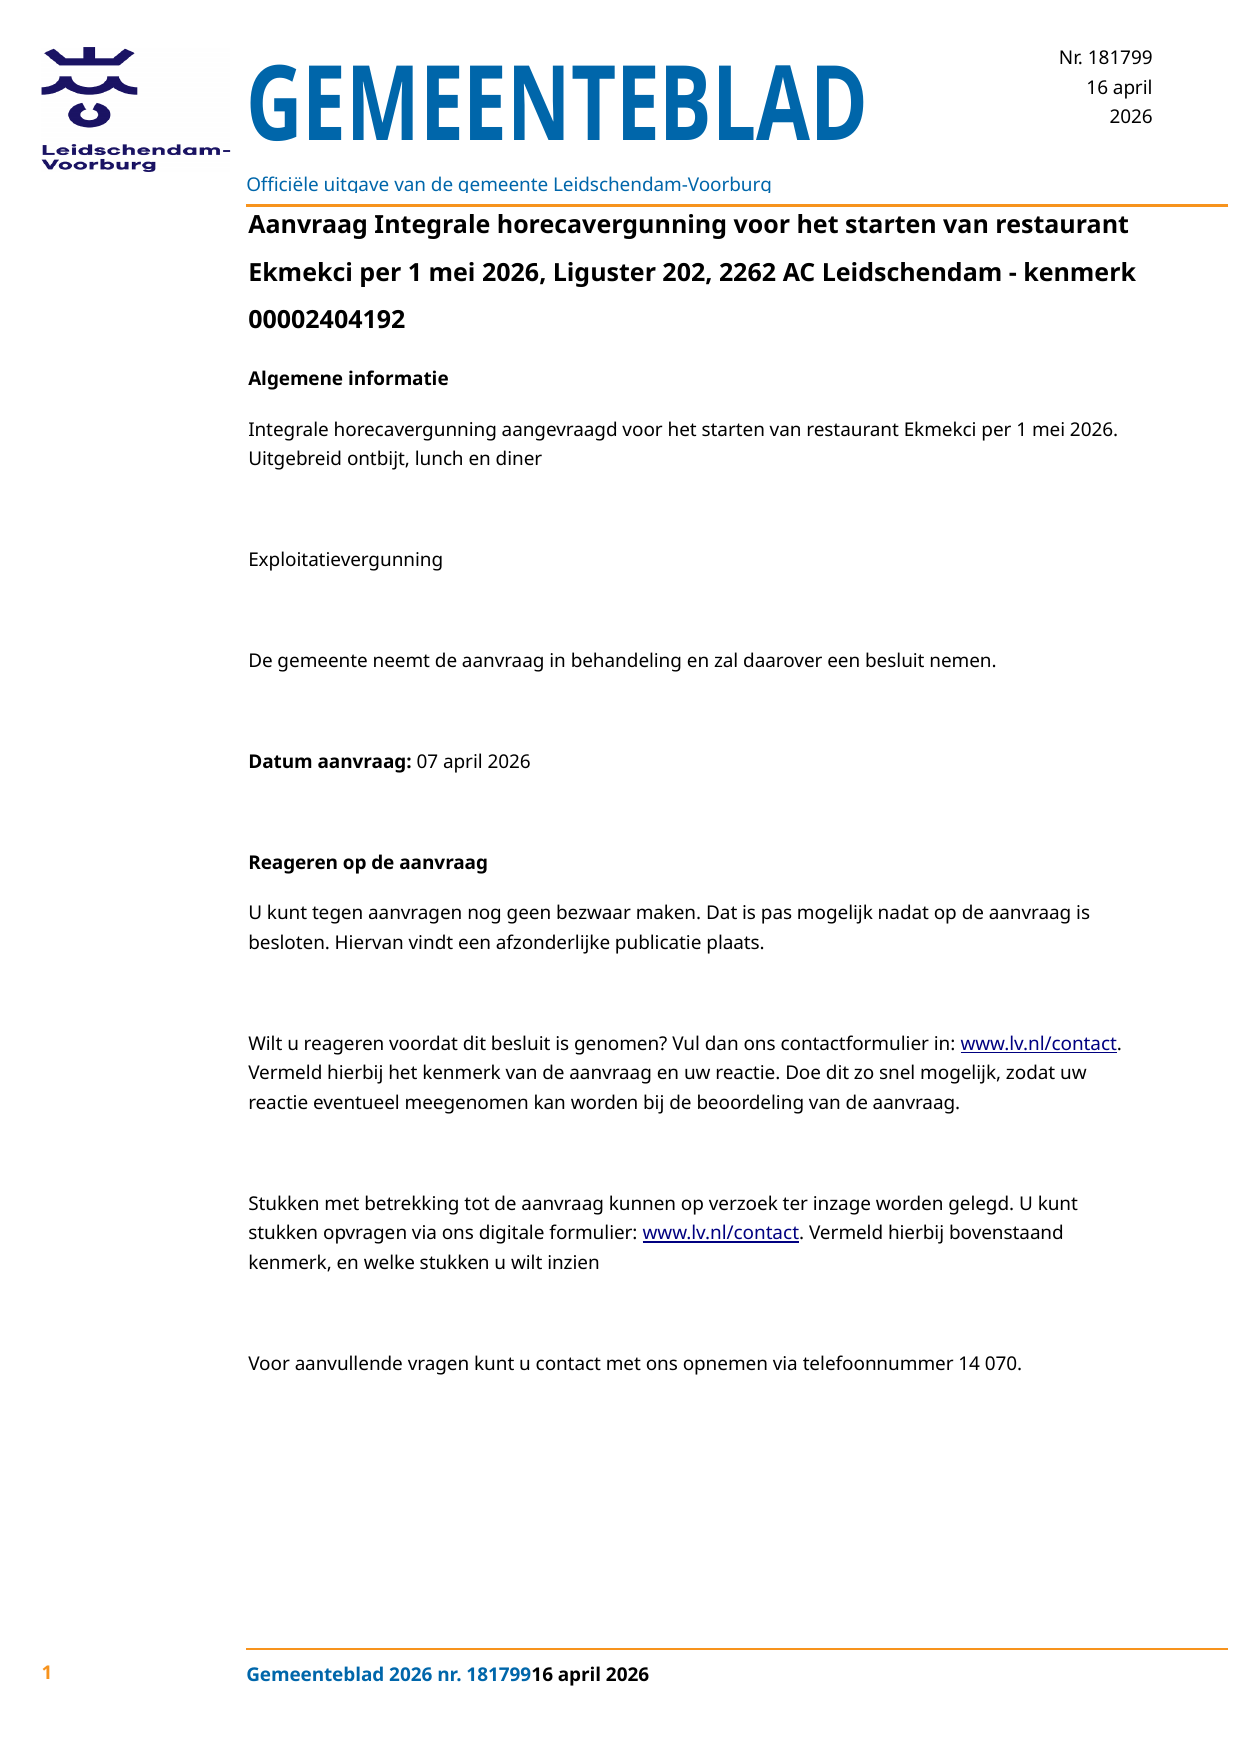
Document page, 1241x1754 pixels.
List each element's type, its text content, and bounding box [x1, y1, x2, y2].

text De gemeente neemt de aanvraag in behandeling en zal daarover een besluit nemen. [248, 647, 1152, 673]
text U kunt tegen aanvragen nog geen bezwaar maken. Dat is pas mogelijk nadat op de aanvraag is besloten. Hiervan vindt een afzonderlijke publicatie plaats. [248, 899, 1152, 954]
text Wilt u reageren voordat dit besluit is genomen? Vul dan ons contactformulier in: www.lv.nl/contact. Vermeld hierbij het kenmerk van de aanvraag en uw reactie. Doe dit zo snel mogelijk, zodat uw reactie eventueel meegenomen kan worden bij de beoordeling van de aanvraag. [248, 1030, 1152, 1114]
text Exploitatievergunning [248, 546, 1152, 572]
text Stukken met betrekking tot de aanvraag kunnen op verzoek ter inzage worden gelegd. U kunt stukken opvragen via ons digitale formulier: www.lv.nl/contact. Vermeld hierbij bovenstaand kenmerk, en welke stukken u wilt inzien [248, 1190, 1152, 1274]
text Datum aanvraag: 07 april 2026 [248, 748, 1152, 774]
text Reageren op de aanvraag [248, 849, 1152, 874]
text Integrale horecavergunning aangevraagd voor het starten van restaurant Ekmekci per 1 mei 2026. Uitgebreid ontbijt, lunch en diner [248, 416, 1152, 471]
picture [41, 47, 231, 172]
text Voor aanvullende vragen kunt u contact met ons opnemen via telefoonnummer 14 070. [248, 1350, 1152, 1375]
text Algemene informatie [248, 366, 1152, 391]
text Aanvraag Integrale horecavergunning voor het starten van restaurant Ekmekci per 1 mei 2026, Liguster 202, 2262 AC Leidschendam - kenmerk 00002404192 [248, 207, 1152, 336]
